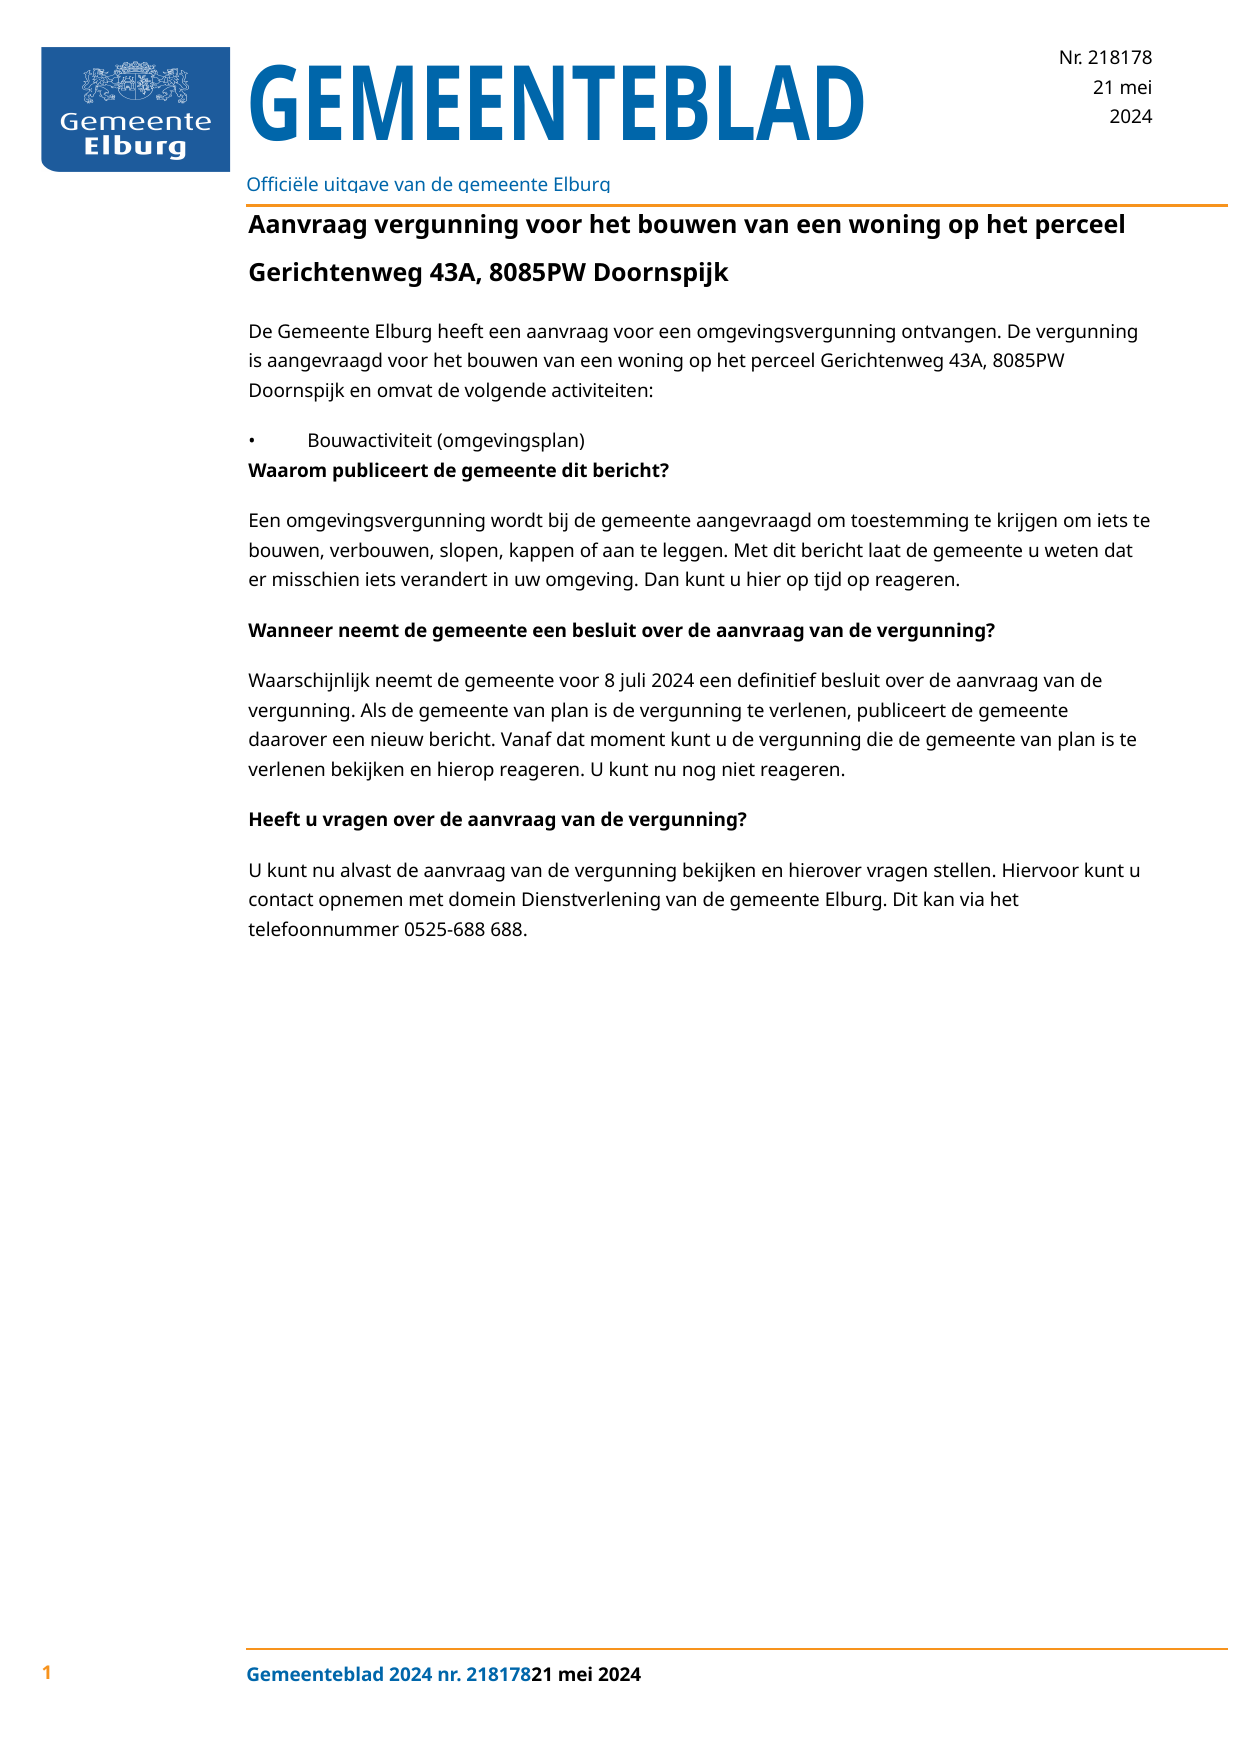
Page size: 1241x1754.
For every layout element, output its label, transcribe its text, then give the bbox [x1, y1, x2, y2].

text U kunt nu alvast de aanvraag van de vergunning bekijken en hierover vragen stellen. Hiervoor kunt u contact opnemen met domein Dienstverlening van de gemeente Elburg. Dit kan via het telefoonnummer 0525-688 688. [248, 857, 1152, 942]
text Wanneer neemt de gemeente een besluit over de aanvraag van de vergunning? [248, 617, 1152, 643]
text Een omgevingsvergunning wordt bij de gemeente aangevraagd om toestemming te krijgen om iets te bouwen, verbouwen, slopen, kappen of aan te leggen. Met dit bericht laat de gemeente u weten dat er misschien iets verandert in uw omgeving. Dan kunt u hier op tijd op reageren. [248, 507, 1152, 592]
list Bouwactiviteit (omgevingsplan) [248, 427, 1152, 453]
text Heeft u vragen over de aanvraag van de vergunning? [248, 807, 1152, 832]
text De Gemeente Elburg heeft een aanvraag voor een omgevingsvergunning ontvangen. De vergunning is aangevraagd voor het bouwen van een woning op het perceel Gerichtenweg 43A, 8085PW Doornspijk en omvat de volgende activiteiten: [248, 318, 1152, 403]
text Aanvraag vergunning voor het bouwen van een woning op het perceel Gerichtenweg 43A, 8085PW Doornspijk [248, 207, 1152, 288]
text Waarschijnlijk neemt de gemeente voor 8 juli 2024 een definitief besluit over de aanvraag van de vergunning. Als de gemeente van plan is de vergunning te verlenen, publiceert de gemeente daarover een nieuw bericht. Vanaf dat moment kunt u de vergunning die de gemeente van plan is te verlenen bekijken en hierop reageren. U kunt nu nog niet reageren. [248, 667, 1152, 782]
text Waarom publiceert de gemeente dit bericht? [248, 457, 1152, 483]
picture [41, 47, 231, 172]
